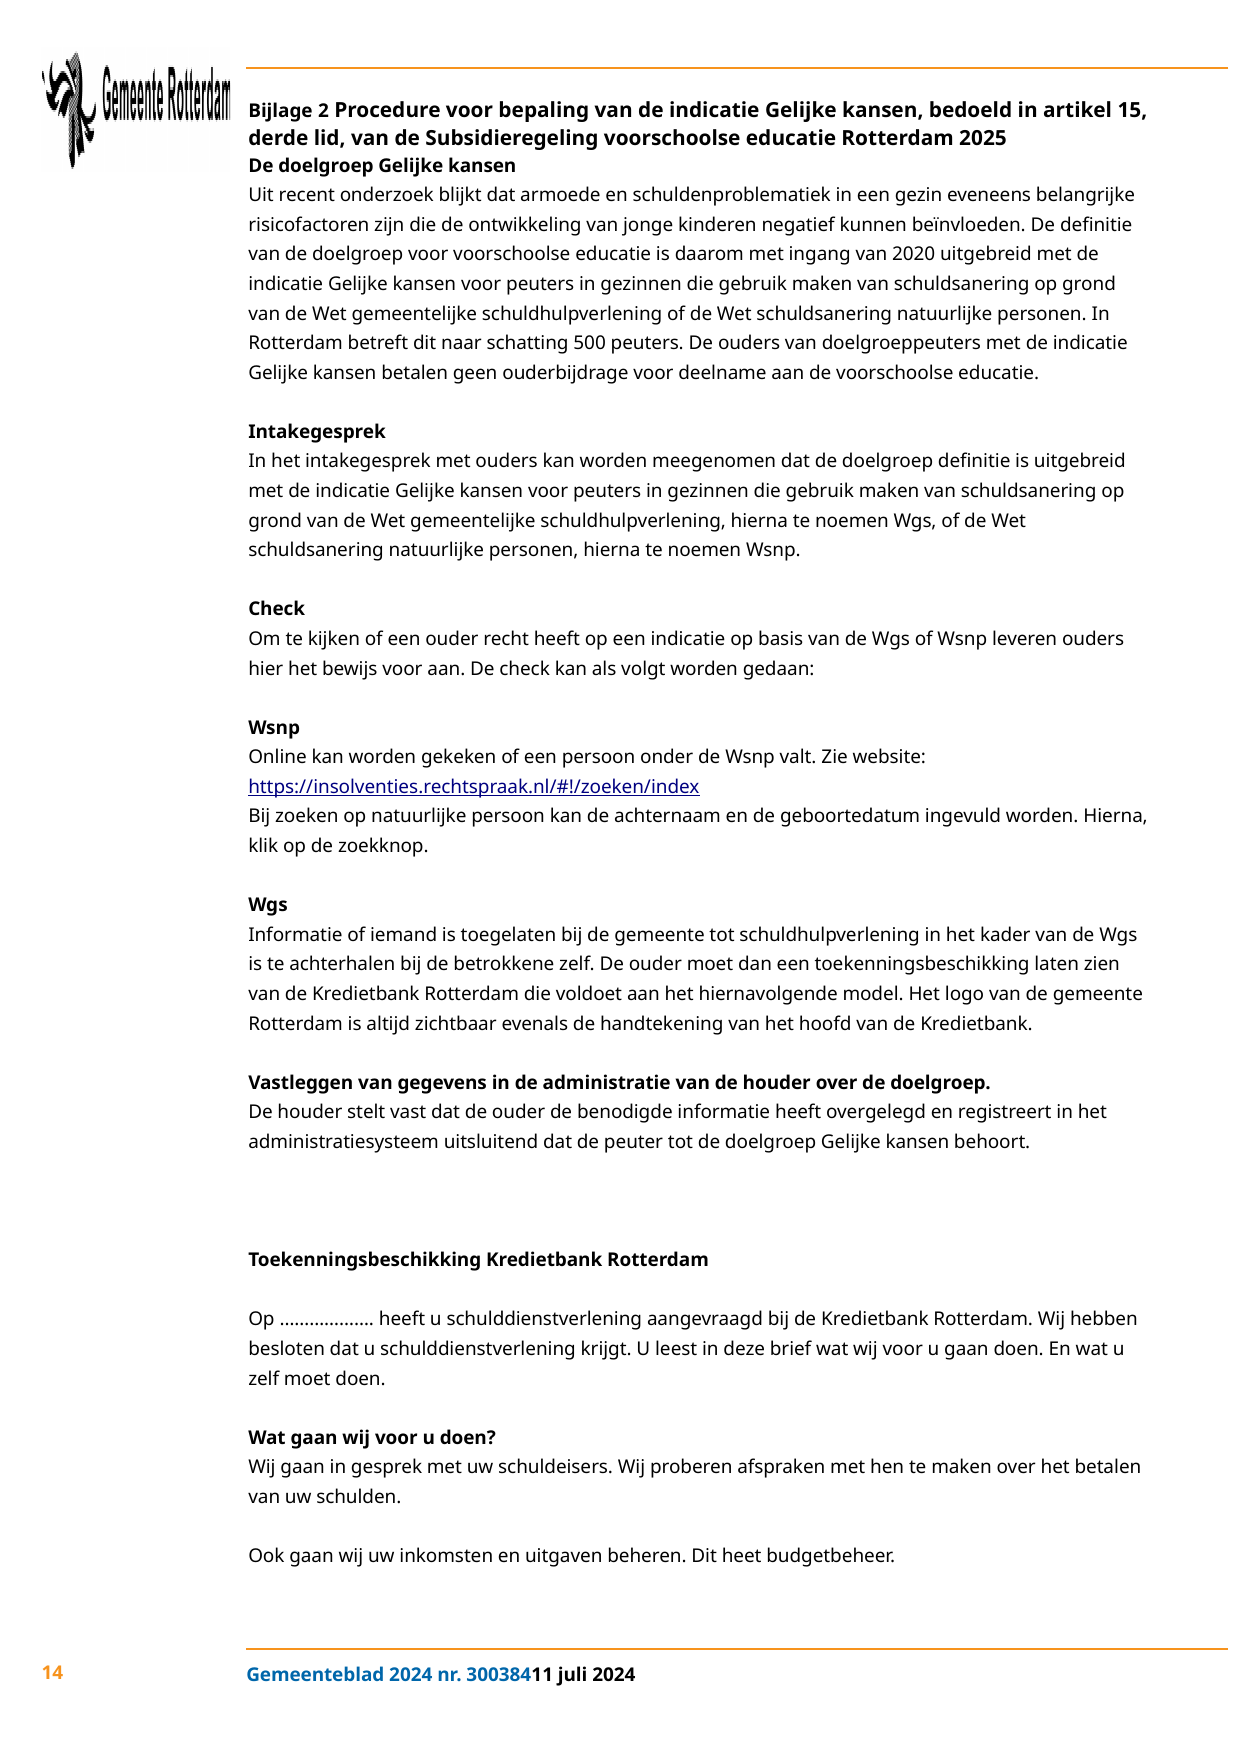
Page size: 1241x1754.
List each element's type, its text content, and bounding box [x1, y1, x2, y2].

text Uit recent onderzoek blijkt dat armoede en schuldenproblematiek in een gezin eveneens belangrijke risicofactoren zijn die de ontwikkeling van jonge kinderen negatief kunnen beïnvloeden. De definitie van de doelgroep voor voorschoolse educatie is daarom met ingang van 2020 uitgebreid met de indicatie Gelijke kansen voor peuters in gezinnen die gebruik maken van schuldsanering op grond van de Wet gemeentelijke schuldhulpverlening of de Wet schuldsanering natuurlijke personen. In Rotterdam betreft dit naar schatting 500 peuters. De ouders van doelgroeppeuters met de indicatie Gelijke kansen betalen geen ouderbijdrage voor deelname aan de voorschoolse educatie. [248, 181, 1152, 384]
text Bij zoeken op natuurlijke persoon kan de achternaam en de geboortedatum ingevuld worden. Hierna, klik op de zoekknop. [248, 803, 1152, 858]
picture [41, 47, 231, 172]
text Om te kijken of een ouder recht heeft op een indicatie op basis van de Wgs of Wsnp leveren ouders hier het bewijs voor aan. De check kan als volgt worden gedaan: [248, 625, 1152, 680]
text Toekenningsbeschikking Kredietbank Rotterdam [248, 1246, 1152, 1272]
text Check [248, 596, 1152, 621]
text Wij gaan in gesprek met uw schuldeisers. Wij proberen afspraken met hen te maken over het betalen van uw schulden. [248, 1453, 1152, 1509]
text Informatie of iemand is toegelaten bij de gemeente tot schuldhulpverlening in het kader van de Wgs is te achterhalen bij de betrokkene zelf. De ouder moet dan een toekenningsbeschikking laten zien van de Kredietbank Rotterdam die voldoet aan het hiernavolgende model. Het logo van de gemeente Rotterdam is altijd zichtbaar evenals de handtekening van het hoofd van de Kredietbank. [248, 921, 1152, 1035]
text Online kan worden gekeken of een persoon onder de Wsnp valt. Zie website: https://insolventies.rechtspraak.nl/#!/zoeken/index [248, 743, 1152, 799]
text Wgs [248, 891, 1152, 917]
text Wat gaan wij voor u doen? [248, 1424, 1152, 1449]
text In het intakegesprek met ouders kan worden meegenomen dat de doelgroep definitie is uitgebreid met de indicatie Gelijke kansen voor peuters in gezinnen die gebruik maken van schuldsanering op grond van de Wet gemeentelijke schuldhulpverlening, hierna te noemen Wgs, of de Wet schuldsanering natuurlijke personen, hierna te noemen Wsnp. [248, 448, 1152, 562]
text Bijlage 2 Procedure voor bepaling van de indicatie Gelijke kansen, bedoeld in artikel 15, derde lid, van de Subsidieregeling voorschoolse educatie Rotterdam 2025 [248, 95, 1152, 152]
text De doelgroep Gelijke kansen [248, 152, 1152, 177]
text Wsnp [248, 714, 1152, 739]
text Intakegesprek [248, 418, 1152, 444]
text Vastleggen van gegevens in de administratie van de houder over de doelgroep. [248, 1069, 1152, 1094]
text Ook gaan wij uw inkomsten en uitgaven beheren. Dit heet budgetbeheer. [248, 1542, 1152, 1568]
text Op ………………. heeft u schulddienstverlening aangevraagd bij de Kredietbank Rotterdam. Wij hebben besloten dat u schulddienstverlening krijgt. U leest in deze brief wat wij voor u gaan doen. En wat u zelf moet doen. [248, 1306, 1152, 1390]
text De houder stelt vast dat de ouder de benodigde informatie heeft overgelegd en registreert in het administratiesysteem uitsluitend dat de peuter tot de doelgroep Gelijke kansen behoort. [248, 1098, 1152, 1154]
